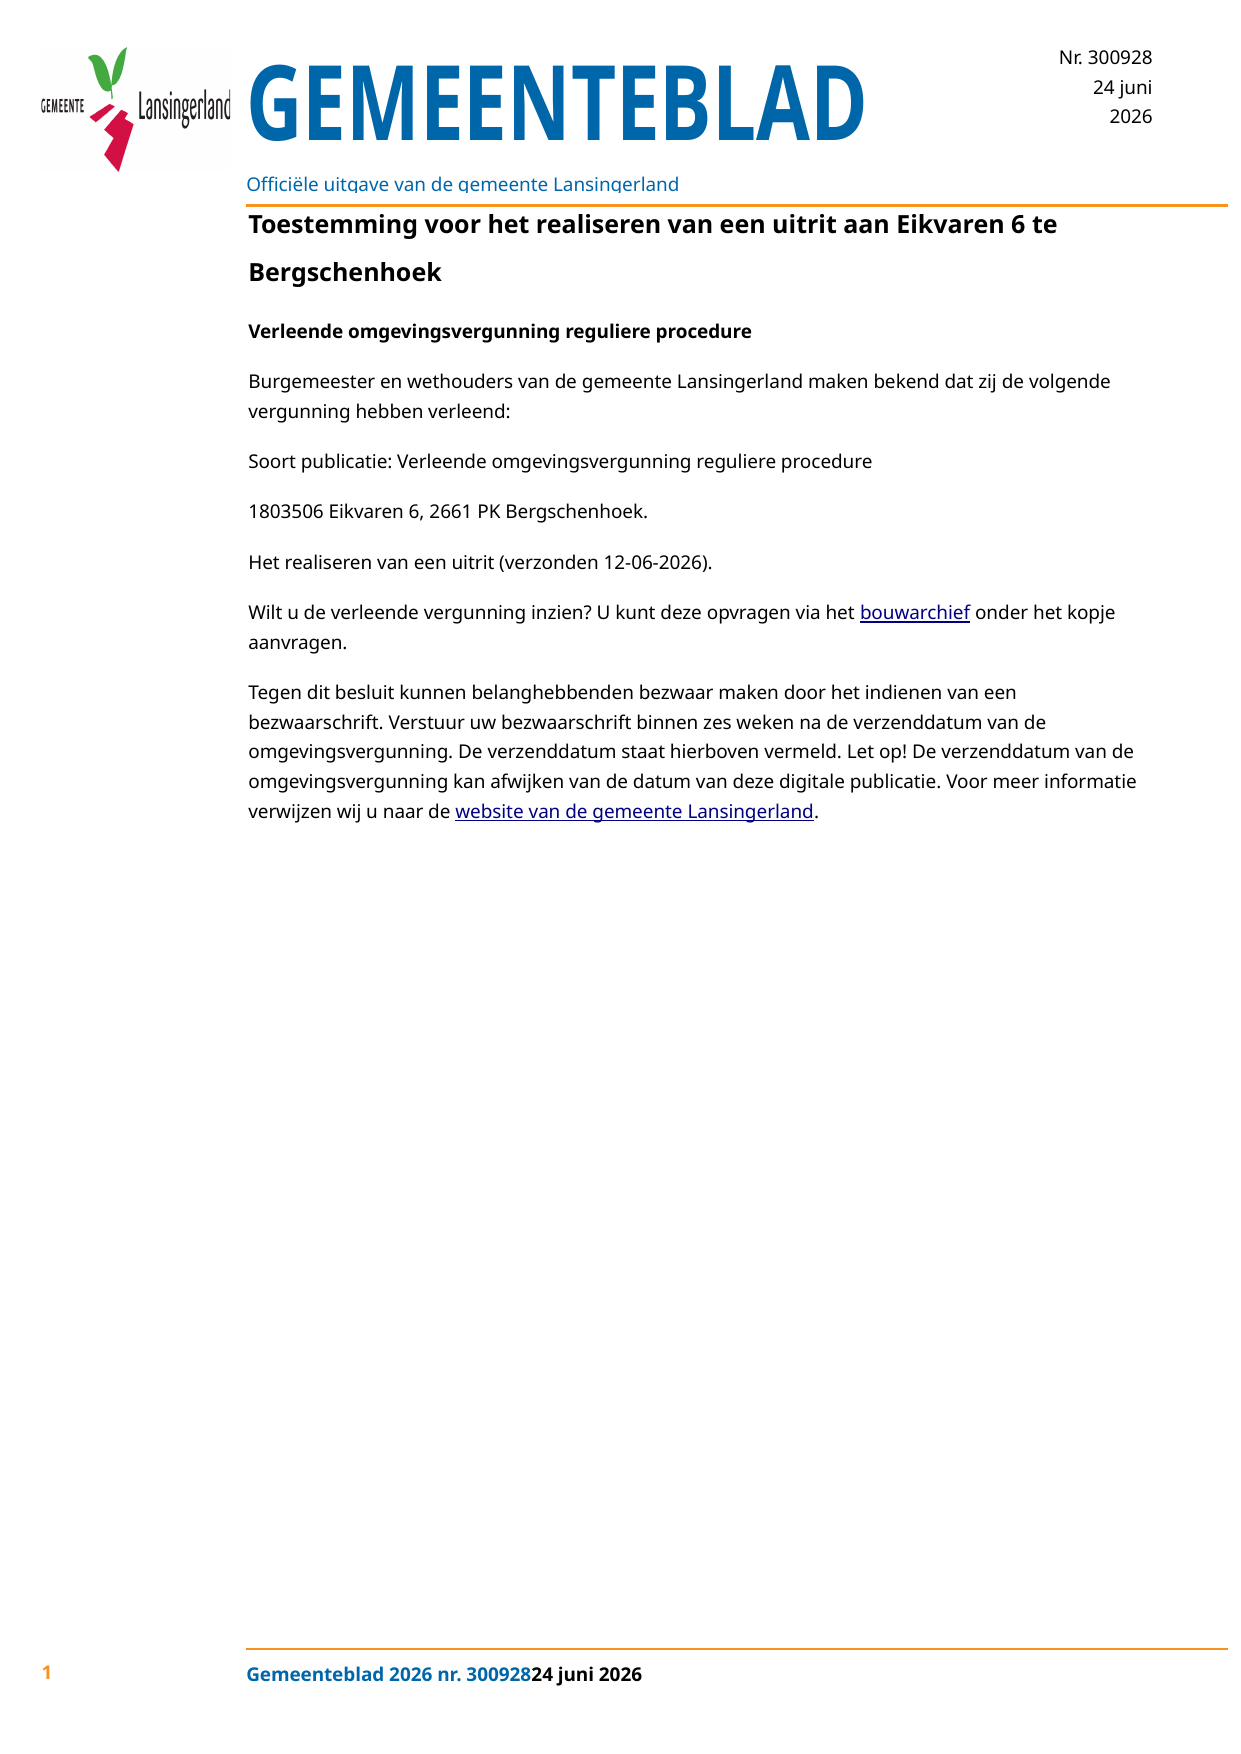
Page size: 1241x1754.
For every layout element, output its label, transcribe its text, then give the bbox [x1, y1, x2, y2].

text Tegen dit besluit kunnen belanghebbenden bezwaar maken door het indienen van een bezwaarschrift. Verstuur uw bezwaarschrift binnen zes weken na de verzenddatum van de omgevingsvergunning. De verzenddatum staat hierboven vermeld. Let op! De verzenddatum van de omgevingsvergunning kan afwijken van de datum van deze digitale publicatie. Voor meer informatie verwijzen wij u naar de website van de gemeente Lansingerland. [248, 679, 1152, 824]
text Burgemeester en wethouders van de gemeente Lansingerland maken bekend dat zij de volgende vergunning hebben verleend: [248, 368, 1152, 424]
text Het realiseren van een uitrit (verzonden 12-06-2026). [248, 549, 1152, 575]
text Wilt u de verleende vergunning inzien? U kunt deze opvragen via het bouwarchief onder het kopje aanvragen. [248, 599, 1152, 655]
text Toestemming voor het realiseren van een uitrit aan Eikvaren 6 te Bergschenhoek [248, 207, 1152, 288]
text 1803506 Eikvaren 6, 2661 PK Bergschenhoek. [248, 499, 1152, 524]
text Verleende omgevingsvergunning reguliere procedure [248, 318, 1152, 344]
picture [41, 47, 231, 172]
text Soort publicatie: Verleende omgevingsvergunning reguliere procedure [248, 448, 1152, 474]
